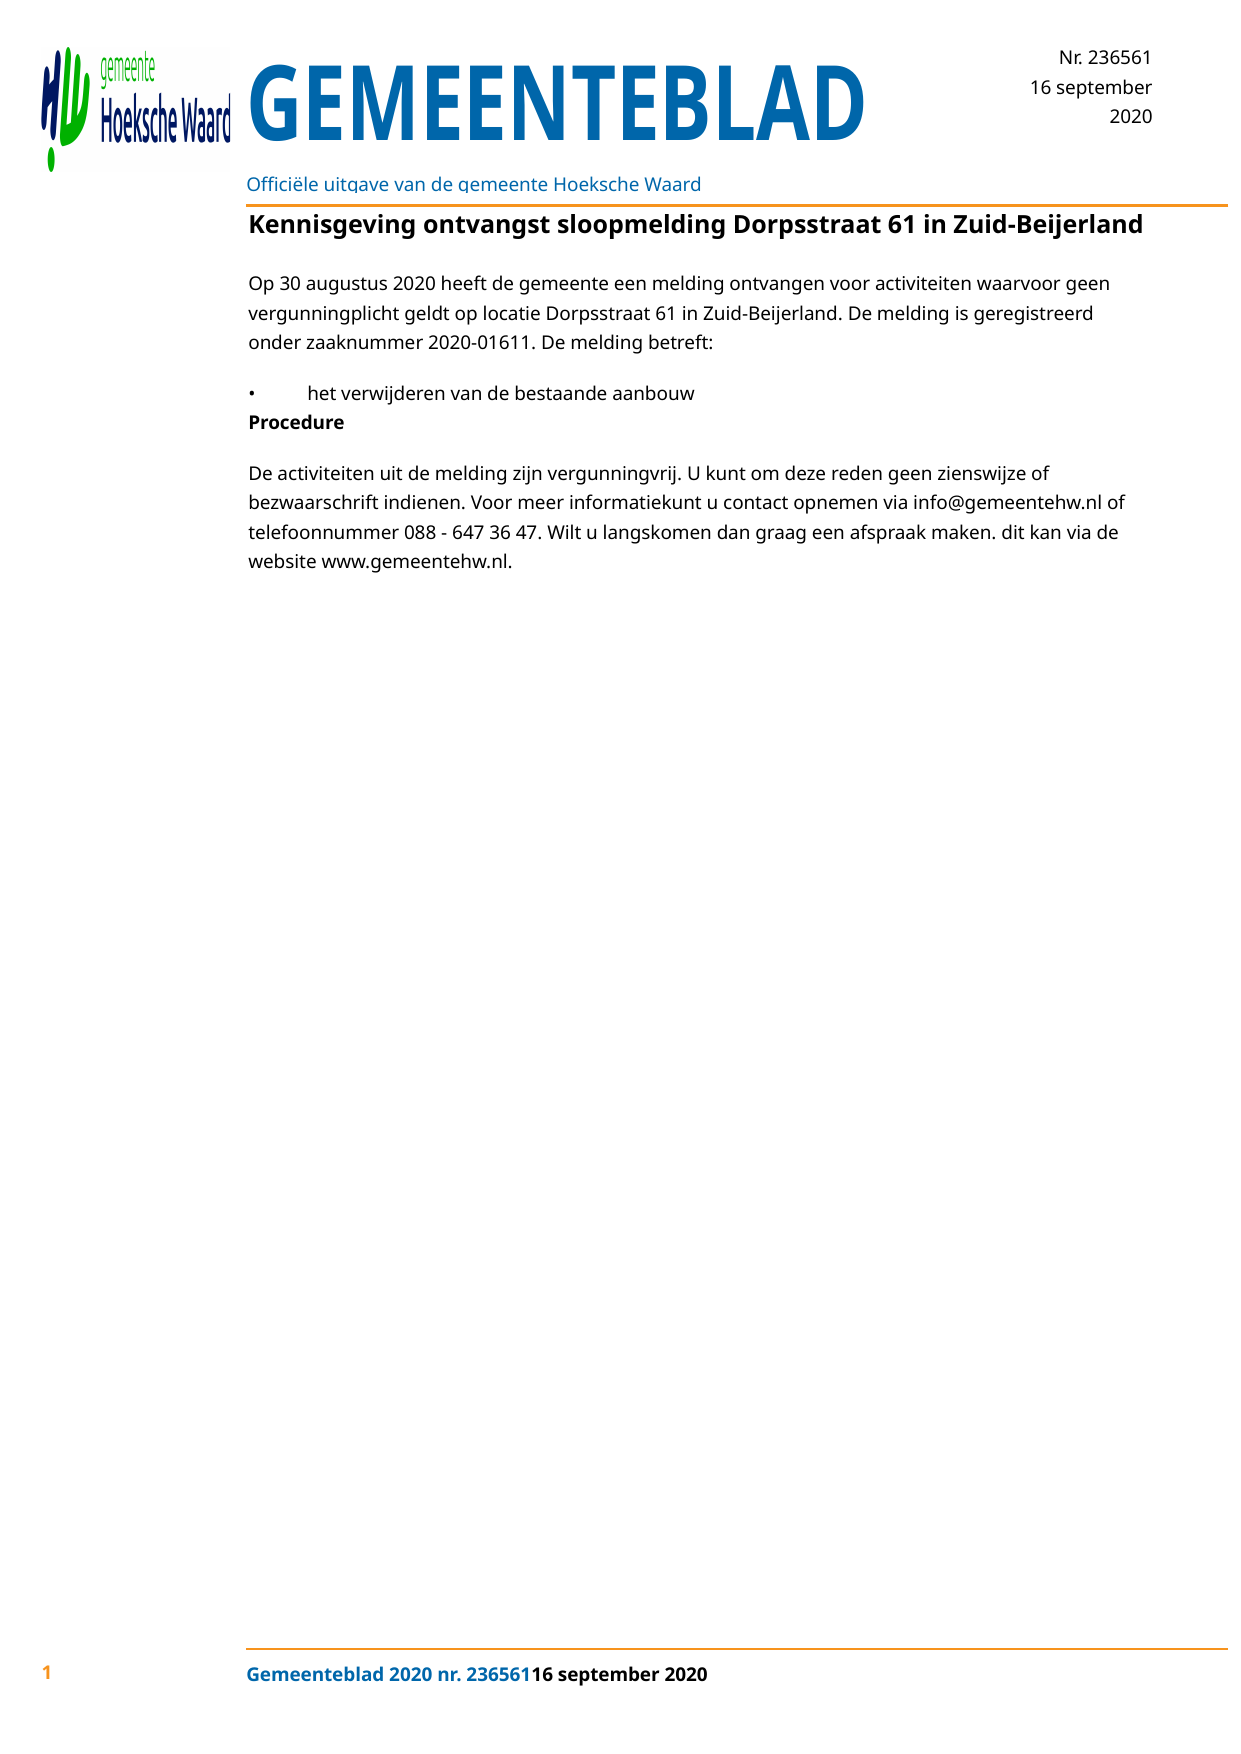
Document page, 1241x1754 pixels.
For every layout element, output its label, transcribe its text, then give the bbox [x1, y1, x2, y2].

text Procedure [248, 409, 1152, 435]
text Kennisgeving ontvangst sloopmelding Dorpsstraat 61 in Zuid-Beijerland [248, 207, 1152, 241]
picture [41, 47, 231, 172]
text Op 30 augustus 2020 heeft de gemeente een melding ontvangen voor activiteiten waarvoor geen vergunningplicht geldt op locatie Dorpsstraat 61 in Zuid-Beijerland. De melding is geregistreerd onder zaaknummer 2020-01611. De melding betreft: [248, 270, 1152, 355]
list het verwijderen van de bestaande aanbouw [248, 380, 1152, 406]
text De activiteiten uit de melding zijn vergunningvrij. U kunt om deze reden geen zienswijze of bezwaarschrift indienen. Voor meer informatiekunt u contact opnemen via info@gemeentehw.nl of telefoonnummer 088 - 647 36 47. Wilt u langskomen dan graag een afspraak maken. dit kan via de website www.gemeentehw.nl. [248, 460, 1152, 574]
